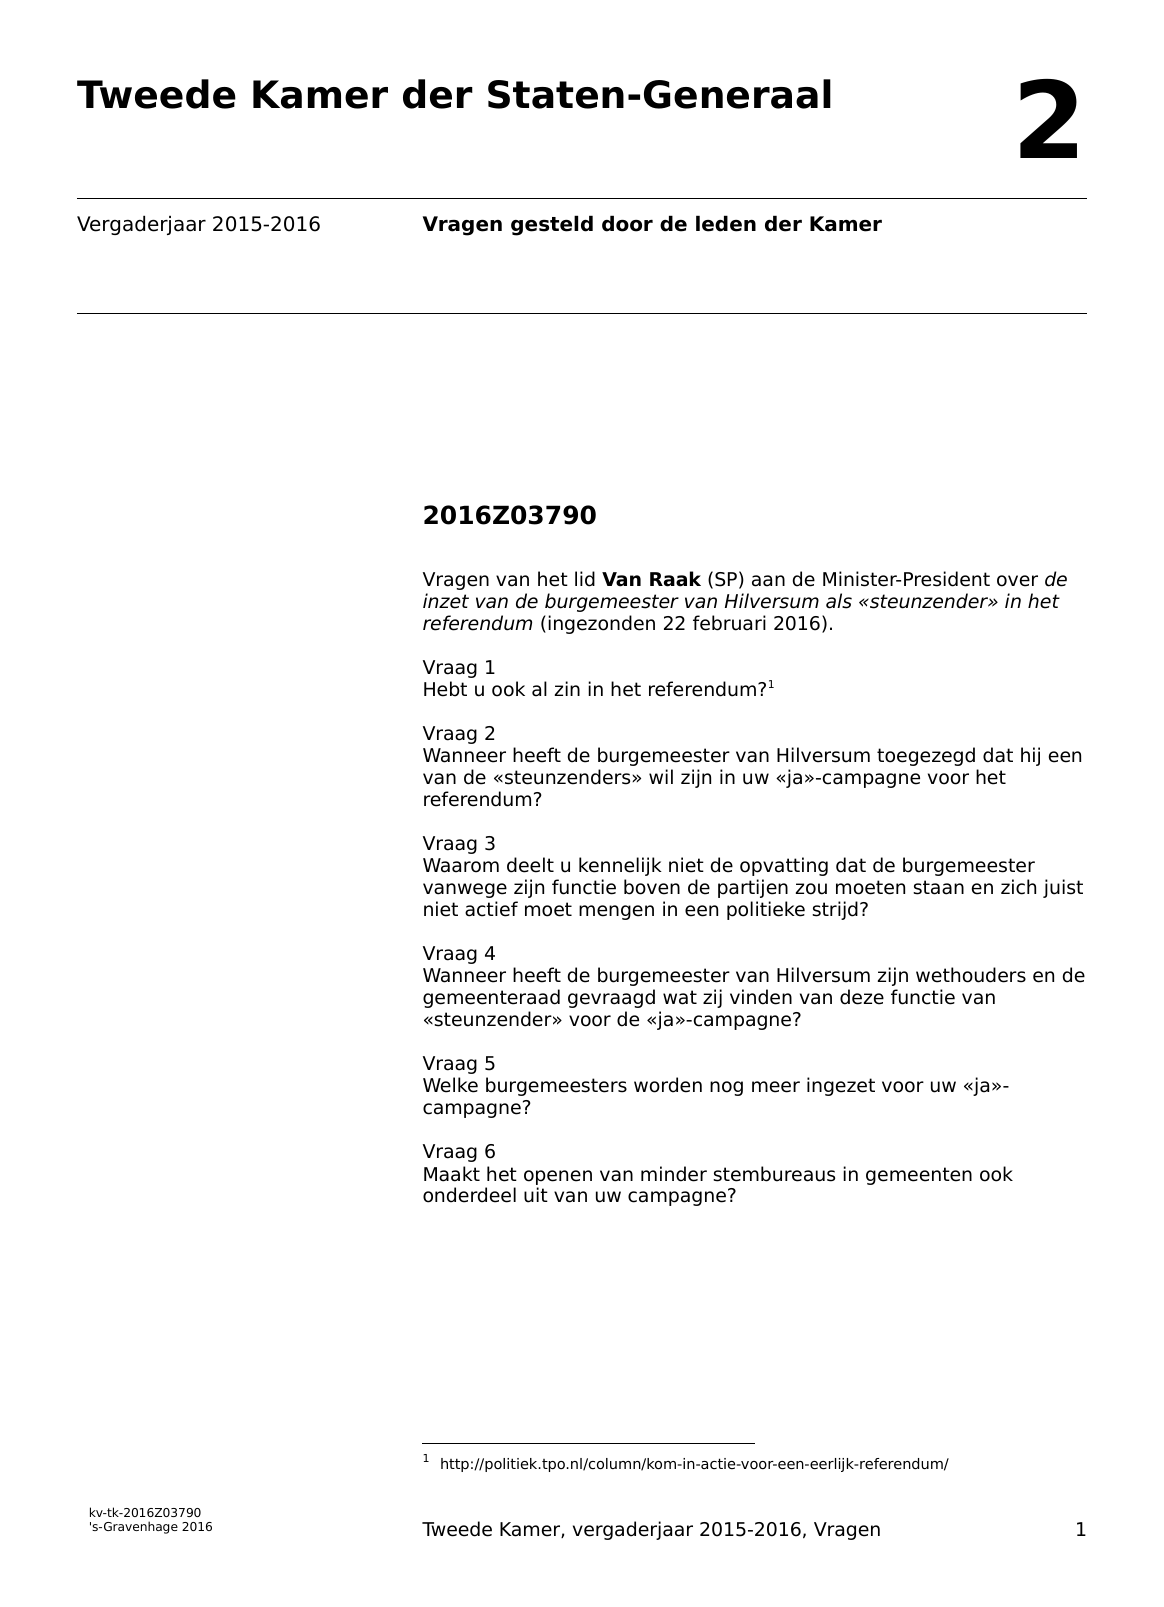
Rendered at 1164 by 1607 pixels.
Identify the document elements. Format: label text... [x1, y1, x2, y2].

text 2016Z03790 [422, 501, 1087, 531]
text 's-Gravenhage 2016 [88, 1520, 323, 1534]
text Maakt het openen van minder stembureaus in gemeenten ook onderdeel uit van uw campagne? [422, 1163, 1087, 1207]
text Vraag 1 [422, 657, 1087, 679]
text kv-tk-2016Z03790 [88, 1506, 323, 1520]
text Welke burgemeesters worden nog meer ingezet voor uw «ja»-campagne? [422, 1075, 1087, 1119]
text Vraag 5 [422, 1053, 1087, 1075]
text Vragen van het lid Van Raak (SP) aan de Minister-President over de inzet van de burgemeester van Hilversum als «steunzender» in het referendum (ingezonden 22 februari 2016). [422, 569, 1087, 635]
table_cell Vergaderjaar 2015-2016 [77, 199, 422, 313]
text Hebt u ook al zin in het referendum? [422, 679, 1087, 701]
text http://politiek.tpo.nl/column/kom-in-actie-voor-een-eerlijk-referendum/ [422, 1452, 1087, 1474]
text Vraag 3 [422, 833, 1087, 855]
text Waarom deelt u kennelijk niet de opvatting dat de burgemeester vanwege zijn functie boven de partijen zou moeten staan en zich juist niet actief moet mengen in een politieke strijd? [422, 855, 1087, 921]
table_header Tweede Kamer der Staten-Generaal [77, 59, 886, 198]
text Wanneer heeft de burgemeester van Hilversum zijn wethouders en de gemeenteraad gevraagd wat zij vinden van deze functie van «steunzender» voor de «ja»-campagne? [422, 965, 1087, 1031]
text Wanneer heeft de burgemeester van Hilversum toegezegd dat hij een van de «steunzenders» wil zijn in uw «ja»-campagne voor het referendum? [422, 745, 1087, 811]
table_cell Vragen gesteld door de leden der Kamer [422, 199, 1087, 313]
text Vraag 4 [422, 943, 1087, 965]
table_header 2 [886, 59, 1087, 198]
text Vraag 6 [422, 1141, 1087, 1163]
text Vraag 2 [422, 723, 1087, 745]
